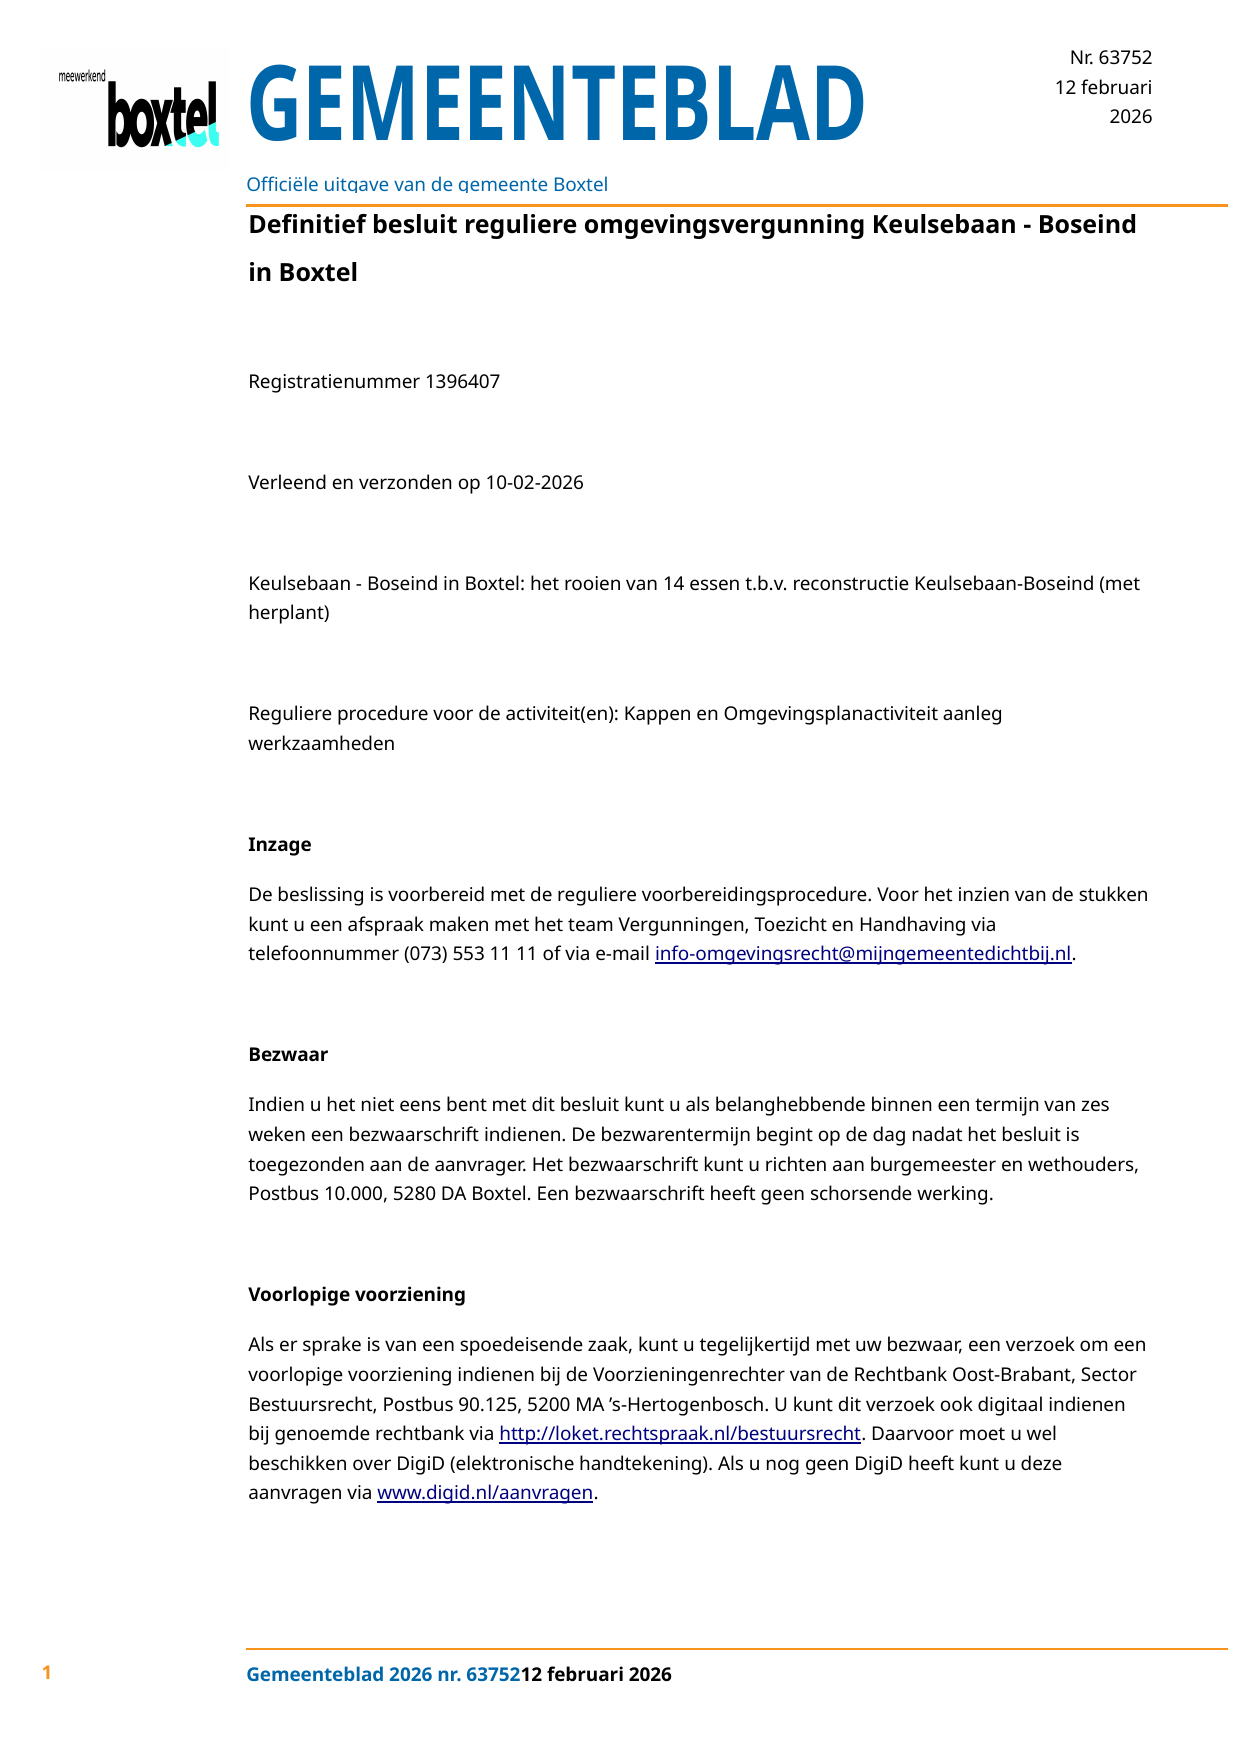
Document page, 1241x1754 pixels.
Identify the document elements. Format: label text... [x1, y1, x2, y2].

picture [41, 47, 231, 172]
text Voorlopige voorziening [248, 1281, 1152, 1307]
text Registratienummer 1396407 [248, 368, 1152, 394]
text Als er sprake is van een spoedeisende zaak, kunt u tegelijkertijd met uw bezwaar, een verzoek om een voorlopige voorziening indienen bij de Voorzieningenrechter van de Rechtbank Oost-Brabant, Sector Bestuursrecht, Postbus 90.125, 5200 MA ’s-Hertogenbosch. U kunt dit verzoek ook digitaal indienen bij genoemde rechtbank via http://loket.rechtspraak.nl/bestuursrecht. Daarvoor moet u wel beschikken over DigiD (elektronische handtekening). Als u nog geen DigiD heeft kunt u deze aanvragen via www.digid.nl/aanvragen. [248, 1332, 1152, 1505]
text Reguliere procedure voor de activiteit(en): Kappen en Omgevingsplanactiviteit aanleg werkzaamheden [248, 700, 1152, 756]
text Keulsebaan - Boseind in Boxtel: het rooien van 14 essen t.b.v. reconstructie Keulsebaan-Boseind (met herplant) [248, 570, 1152, 625]
text Definitief besluit reguliere omgevingsvergunning Keulsebaan - Boseind in Boxtel [248, 207, 1152, 288]
text De beslissing is voorbereid met de reguliere voorbereidingsprocedure. Voor het inzien van de stukken kunt u een afspraak maken met het team Vergunningen, Toezicht en Handhaving via telefoonnummer (073) 553 11 11 of via e-mail info-omgevingsrecht@mijngemeentedichtbij.nl. [248, 881, 1152, 966]
text Bezwaar [248, 1041, 1152, 1067]
text Indien u het niet eens bent met dit besluit kunt u als belanghebbende binnen een termijn van zes weken een bezwaarschrift indienen. De bezwarentermijn begint op de dag nadat het besluit is toegezonden aan de aanvrager. Het bezwaarschrift kunt u richten aan burgemeester en wethouders, Postbus 10.000, 5280 DA Boxtel. Een bezwaarschrift heeft geen schorsende werking. [248, 1092, 1152, 1206]
text Inzage [248, 831, 1152, 857]
text Verleend en verzonden op 10-02-2026 [248, 469, 1152, 495]
